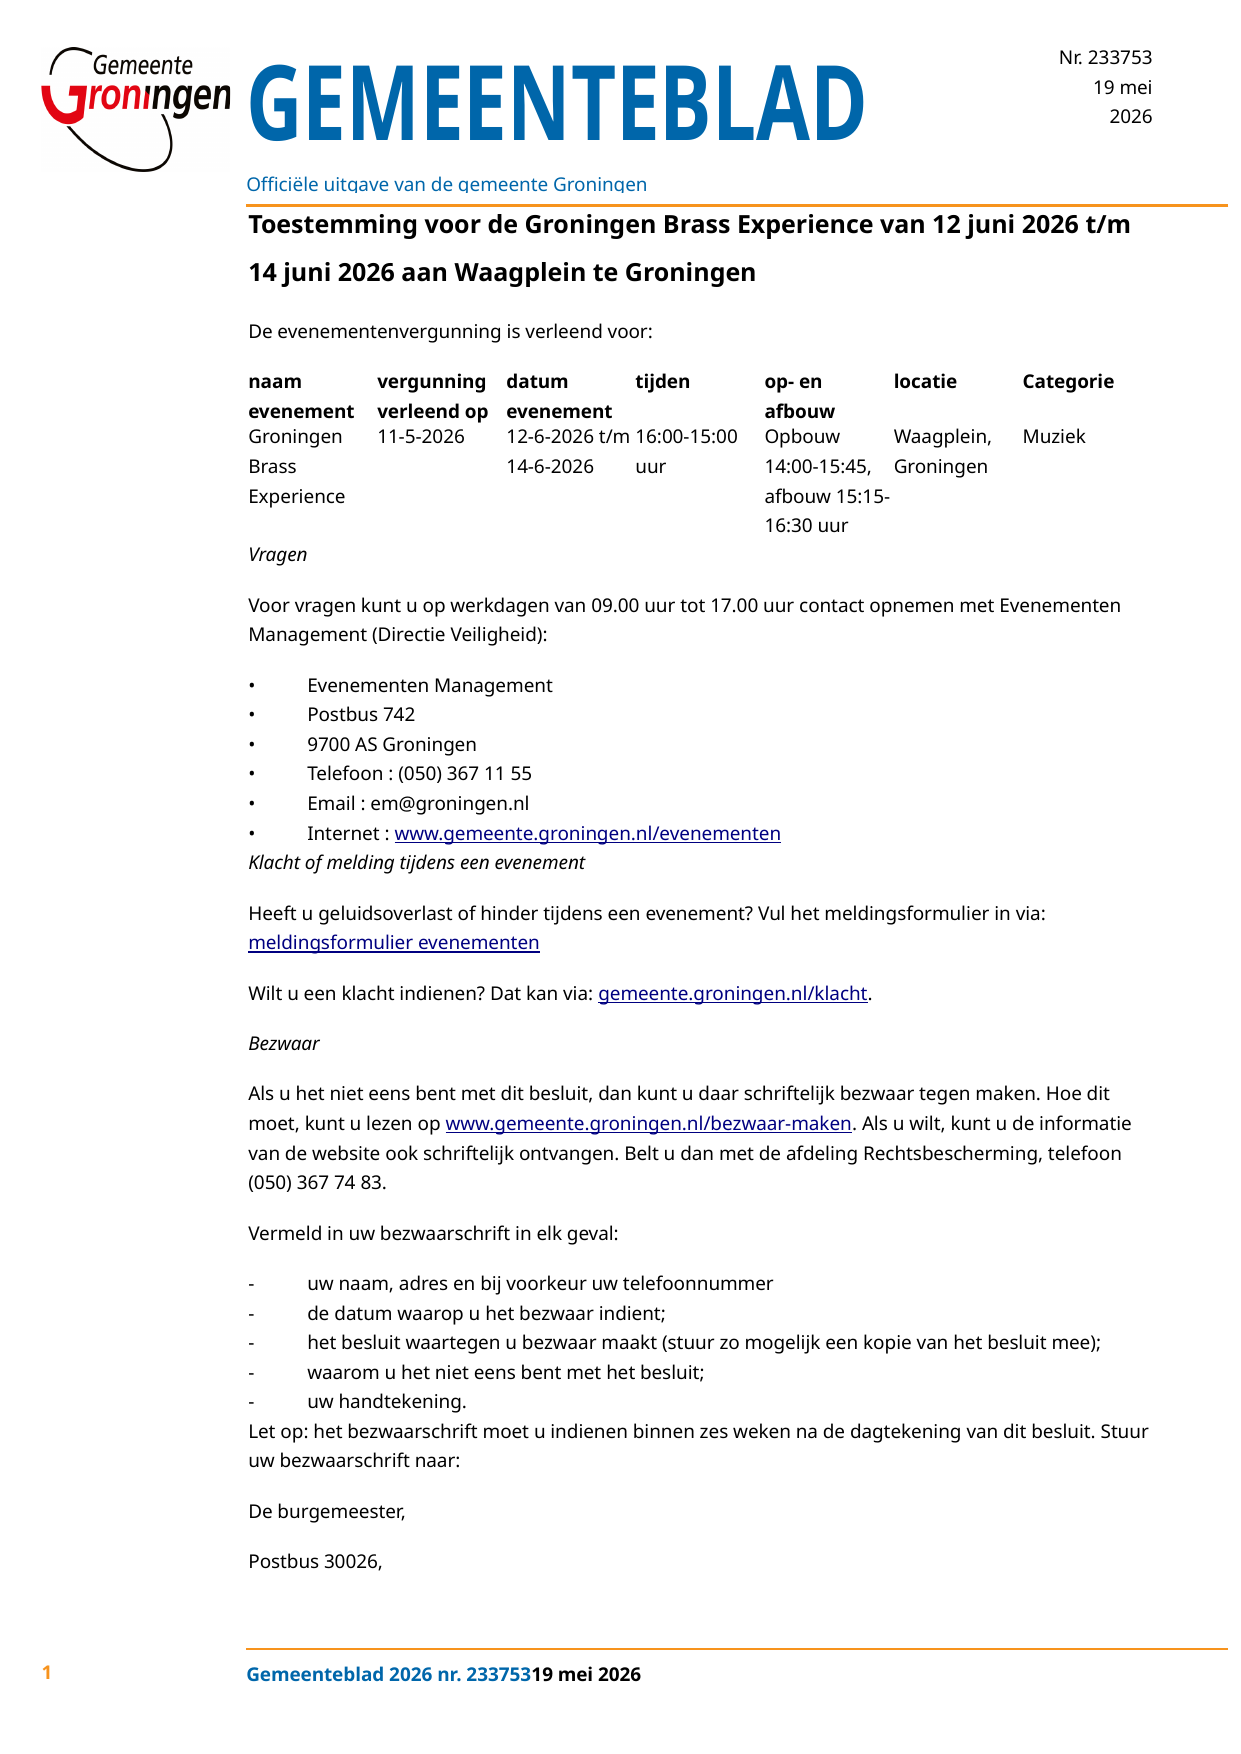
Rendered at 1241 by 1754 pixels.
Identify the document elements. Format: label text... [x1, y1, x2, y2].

table_header locatie [894, 369, 1022, 424]
picture [41, 47, 231, 172]
table_header Categorie [1023, 369, 1152, 424]
text Let op: het bezwaarschrift moet u indienen binnen zes weken na de dagtekening van dit besluit. Stuur uw bezwaarschrift naar: [248, 1418, 1152, 1473]
text Heeft u geluidsoverlast of hinder tijdens een evenement? Vul het meldingsformulier in via: meldingsformulier evenementen [248, 900, 1152, 955]
table_cell Opbouw 14:00-15:45, afbouw 15:15-16:30 uur [764, 424, 893, 538]
list Evenementen Management [248, 672, 1152, 698]
list uw naam, adres en bij voorkeur uw telefoonnummer [248, 1270, 1152, 1296]
text Postbus 30026, [248, 1548, 1152, 1574]
list het besluit waartegen u bezwaar maakt (stuur zo mogelijk een kopie van het besluit mee); [248, 1329, 1152, 1355]
table_header naam evenement [248, 369, 377, 424]
list 9700 AS Groningen [248, 731, 1152, 757]
table_cell 11-5-2026 [377, 424, 506, 538]
list Telefoon : (050) 367 11 55 [248, 761, 1152, 786]
text Voor vragen kunt u op werkdagen van 09.00 uur tot 17.00 uur contact opnemen met Evenementen Management (Directie Veiligheid): [248, 592, 1152, 647]
list waarom u het niet eens bent met het besluit; [248, 1359, 1152, 1385]
list Internet : www.gemeente.groningen.nl/evenementen [248, 820, 1152, 846]
list de datum waarop u het bezwaar indient; [248, 1300, 1152, 1326]
text De burgemeester, [248, 1498, 1152, 1524]
table_header vergunning verleend op [377, 369, 506, 424]
text Als u het niet eens bent met dit besluit, dan kunt u daar schriftelijk bezwaar tegen maken. Hoe dit moet, kunt u lezen op www.gemeente.groningen.nl/bezwaar-maken. Als u wilt, kunt u de informatie van de website ook schriftelijk ontvangen. Belt u dan met de afdeling Rechtsbescherming, telefoon (050) 367 74 83. [248, 1081, 1152, 1195]
text Toestemming voor de Groningen Brass Experience van 12 juni 2026 t/m 14 juni 2026 aan Waagplein te Groningen [248, 207, 1152, 288]
table_header datum evenement [506, 369, 635, 424]
table_header tijden [635, 369, 764, 424]
text Bezwaar [248, 1030, 1152, 1056]
text De evenementenvergunning is verleend voor: [248, 318, 1152, 344]
table_cell Muziek [1023, 424, 1152, 538]
list Postbus 742 [248, 701, 1152, 727]
table_header op- en afbouw [764, 369, 893, 424]
text Klacht of melding tijdens een evenement [248, 849, 1152, 875]
text Wilt u een klacht indienen? Dat kan via: gemeente.groningen.nl/klacht. [248, 980, 1152, 1006]
text Vragen [248, 541, 1152, 567]
table_cell Groningen Brass Experience [248, 424, 377, 538]
text Vermeld in uw bezwaarschrift in elk geval: [248, 1220, 1152, 1246]
table_cell 12-6-2026 t/m 14-6-2026 [506, 424, 635, 538]
list Email : em@groningen.nl [248, 790, 1152, 816]
list uw handtekening. [248, 1388, 1152, 1414]
table_cell 16:00-15:00 uur [635, 424, 764, 538]
table_cell Waagplein, Groningen [894, 424, 1022, 538]
